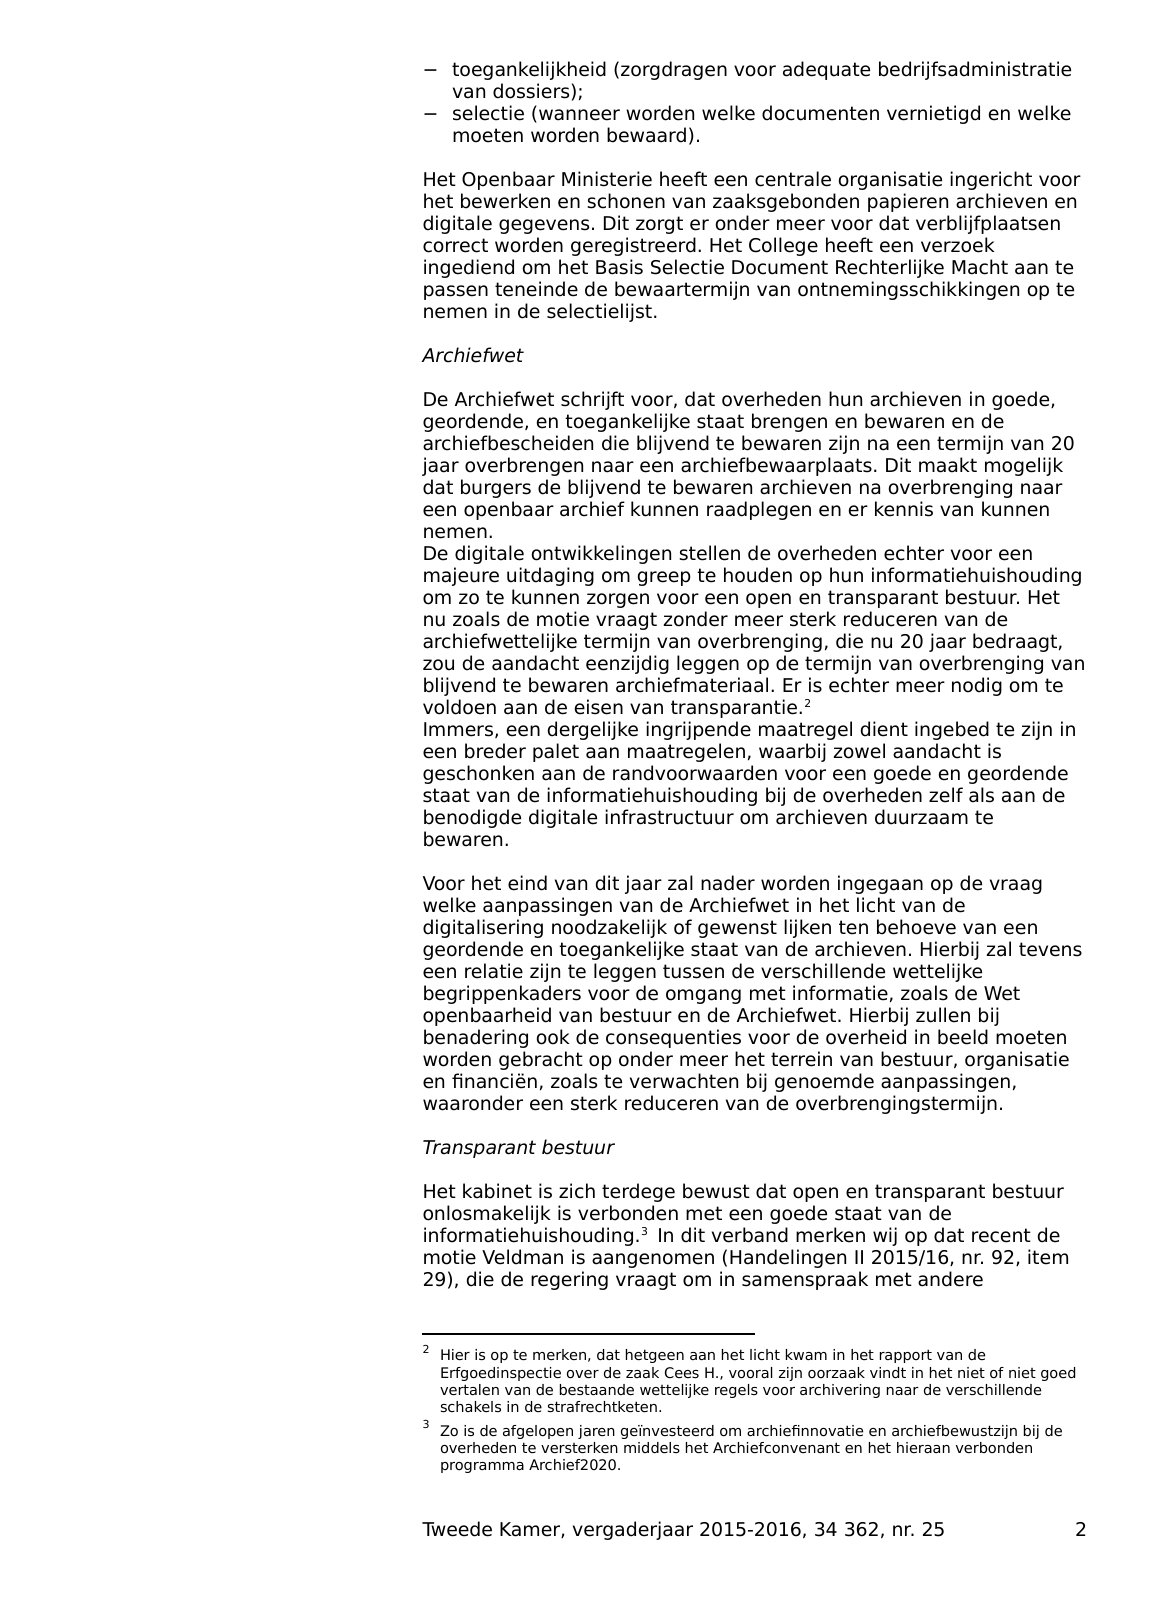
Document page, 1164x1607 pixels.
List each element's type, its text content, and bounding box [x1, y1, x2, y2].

text De Archiefwet schrijft voor, dat overheden hun archieven in goede, geordende, en toegankelijke staat brengen en bewaren en de archiefbescheiden die blijvend te bewaren zijn na een termijn van 20 jaar overbrengen naar een archiefbewaarplaats. Dit maakt mogelijk dat burgers de blijvend te bewaren archieven na overbrenging naar een openbaar archief kunnen raadplegen en er kennis van kunnen nemen. [422, 389, 1087, 543]
text − selectie (wanneer worden welke documenten vernietigd en welke moeten worden bewaard). [422, 103, 1087, 147]
subtitle Transparant bestuur [422, 1137, 1087, 1159]
text Het kabinet is zich terdege bewust dat open en transparant bestuur onlosmakelijk is verbonden met een goede staat van de informatiehuishouding. In dit verband merken wij op dat recent de motie Veldman is aangenomen (Handelingen II 2015/16, nr. 92, item 29), die de regering vraagt om in samenspraak met andere [422, 1181, 1087, 1291]
text De digitale ontwikkelingen stellen de overheden echter voor een majeure uitdaging om greep te houden op hun informatiehuishouding om zo te kunnen zorgen voor een open en transparant bestuur. Het nu zoals de motie vraagt zonder meer sterk reduceren van de archiefwettelijke termijn van overbrenging, die nu 20 jaar bedraagt, zou de aandacht eenzijdig leggen op de termijn van overbrenging van blijvend te bewaren archiefmateriaal. Er is echter meer nodig om te voldoen aan de eisen van transparantie. [422, 543, 1087, 719]
subtitle Archiefwet [422, 345, 1087, 367]
text Hier is op te merken, dat hetgeen aan het licht kwam in het rapport van de Erfgoedinspectie over de zaak Cees H., vooral zijn oorzaak vindt in het niet of niet goed vertalen van de bestaande wettelijke regels voor archivering naar de verschillende schakels in de strafrechtketen. [422, 1343, 1087, 1416]
text Voor het eind van dit jaar zal nader worden ingegaan op de vraag welke aanpassingen van de Archiefwet in het licht van de digitalisering noodzakelijk of gewenst lijken ten behoeve van een geordende en toegankelijke staat van de archieven. Hierbij zal tevens een relatie zijn te leggen tussen de verschillende wettelijke begrippenkaders voor de omgang met informatie, zoals de Wet openbaarheid van bestuur en de Archiefwet. Hierbij zullen bij benadering ook de consequenties voor de overheid in beeld moeten worden gebracht op onder meer het terrein van bestuur, organisatie en financiën, zoals te verwachten bij genoemde aanpassingen, waaronder een sterk reduceren van de overbrengingstermijn. [422, 873, 1087, 1115]
text Immers, een dergelijke ingrijpende maatregel dient ingebed te zijn in een breder palet aan maatregelen, waarbij zowel aandacht is geschonken aan de randvoorwaarden voor een goede en geordende staat van de informatiehuishouding bij de overheden zelf als aan de benodigde digitale infrastructuur om archieven duurzaam te bewaren. [422, 719, 1087, 851]
text Het Openbaar Ministerie heeft een centrale organisatie ingericht voor het bewerken en schonen van zaaksgebonden papieren archieven en digitale gegevens. Dit zorgt er onder meer voor dat verblijfplaatsen correct worden geregistreerd. Het College heeft een verzoek ingediend om het Basis Selectie Document Rechterlijke Macht aan te passen teneinde de bewaartermijn van ontnemingsschikkingen op te nemen in de selectielijst. [422, 169, 1087, 323]
text − toegankelijkheid (zorgdragen voor adequate bedrijfsadministratie van dossiers); [422, 59, 1087, 103]
text Zo is de afgelopen jaren geïnvesteerd om archiefinnovatie en archiefbewustzijn bij de overheden te versterken middels het Archiefconvenant en het hieraan verbonden programma Archief2020. [422, 1418, 1087, 1474]
